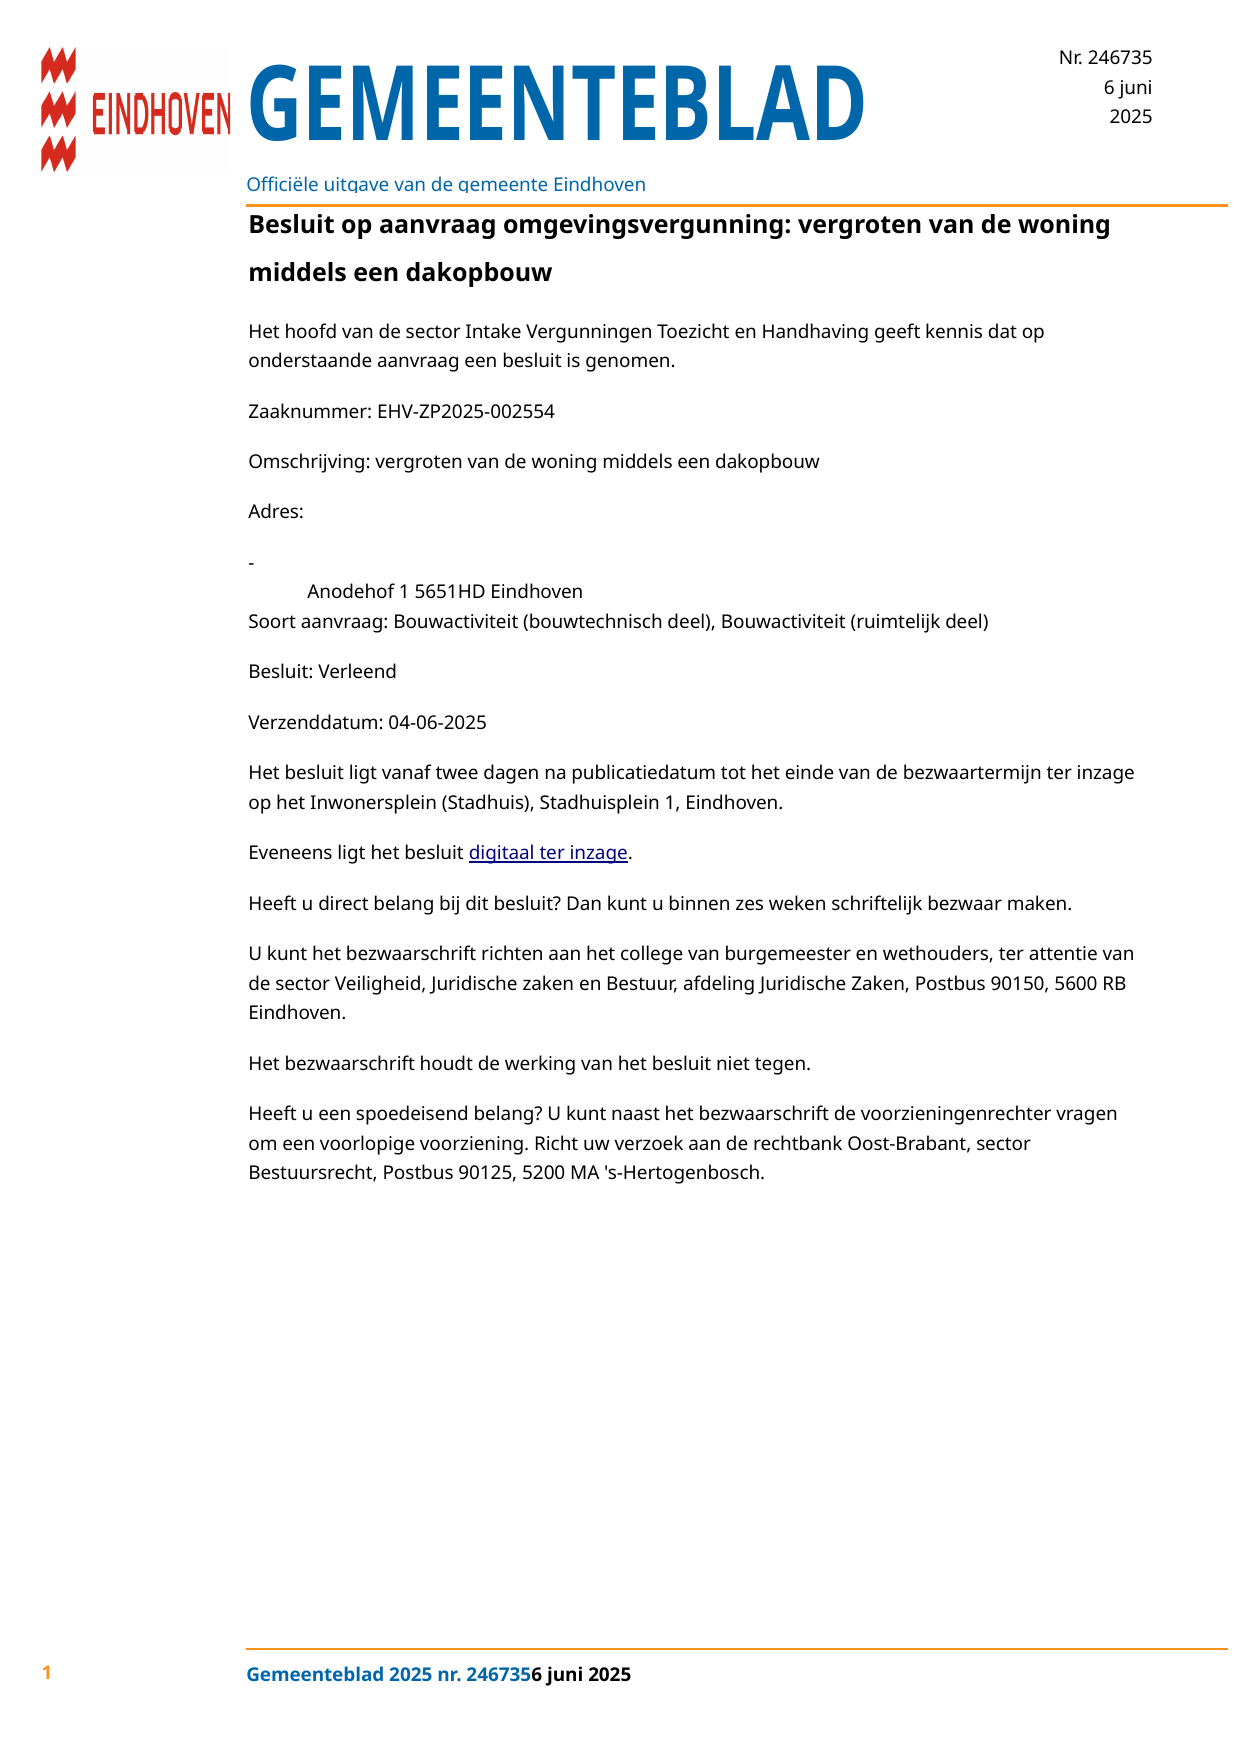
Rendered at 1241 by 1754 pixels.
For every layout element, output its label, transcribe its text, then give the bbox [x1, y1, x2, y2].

text Heeft u direct belang bij dit besluit? Dan kunt u binnen zes weken schriftelijk bezwaar maken. [248, 890, 1152, 916]
text Soort aanvraag: Bouwactiviteit (bouwtechnisch deel), Bouwactiviteit (ruimtelijk deel) [248, 608, 1152, 634]
picture [41, 47, 231, 172]
text Besluit: Verleend [248, 659, 1152, 684]
text Het besluit ligt vanaf twee dagen na publicatiedatum tot het einde van de bezwaartermijn ter inzage op het Inwonersplein (Stadhuis), Stadhuisplein 1, Eindhoven. [248, 759, 1152, 815]
text Adres: [248, 499, 1152, 524]
list Anodehof 1 5651HD Eindhoven [248, 579, 1152, 604]
text Besluit op aanvraag omgevingsvergunning: vergroten van de woning middels een dakopbouw [248, 207, 1152, 288]
text Zaaknummer: EHV-ZP2025-002554 [248, 398, 1152, 424]
text Verzenddatum: 04-06-2025 [248, 709, 1152, 735]
text Het hoofd van de sector Intake Vergunningen Toezicht en Handhaving geeft kennis dat op onderstaande aanvraag een besluit is genomen. [248, 318, 1152, 373]
text Heeft u een spoedeisend belang? U kunt naast het bezwaarschrift de voorzieningenrechter vragen om een voorlopige voorziening. Richt uw verzoek aan de rechtbank Oost-Brabant, sector Bestuursrecht, Postbus 90125, 5200 MA 's-Hertogenbosch. [248, 1100, 1152, 1185]
text Eveneens ligt het besluit digitaal ter inzage. [248, 839, 1152, 865]
text U kunt het bezwaarschrift richten aan het college van burgemeester en wethouders, ter attentie van de sector Veiligheid, Juridische zaken en Bestuur, afdeling Juridische Zaken, Postbus 90150, 5600 RB Eindhoven. [248, 940, 1152, 1025]
text Het bezwaarschrift houdt de werking van het besluit niet tegen. [248, 1050, 1152, 1076]
text Omschrijving: vergroten van de woning middels een dakopbouw [248, 448, 1152, 474]
